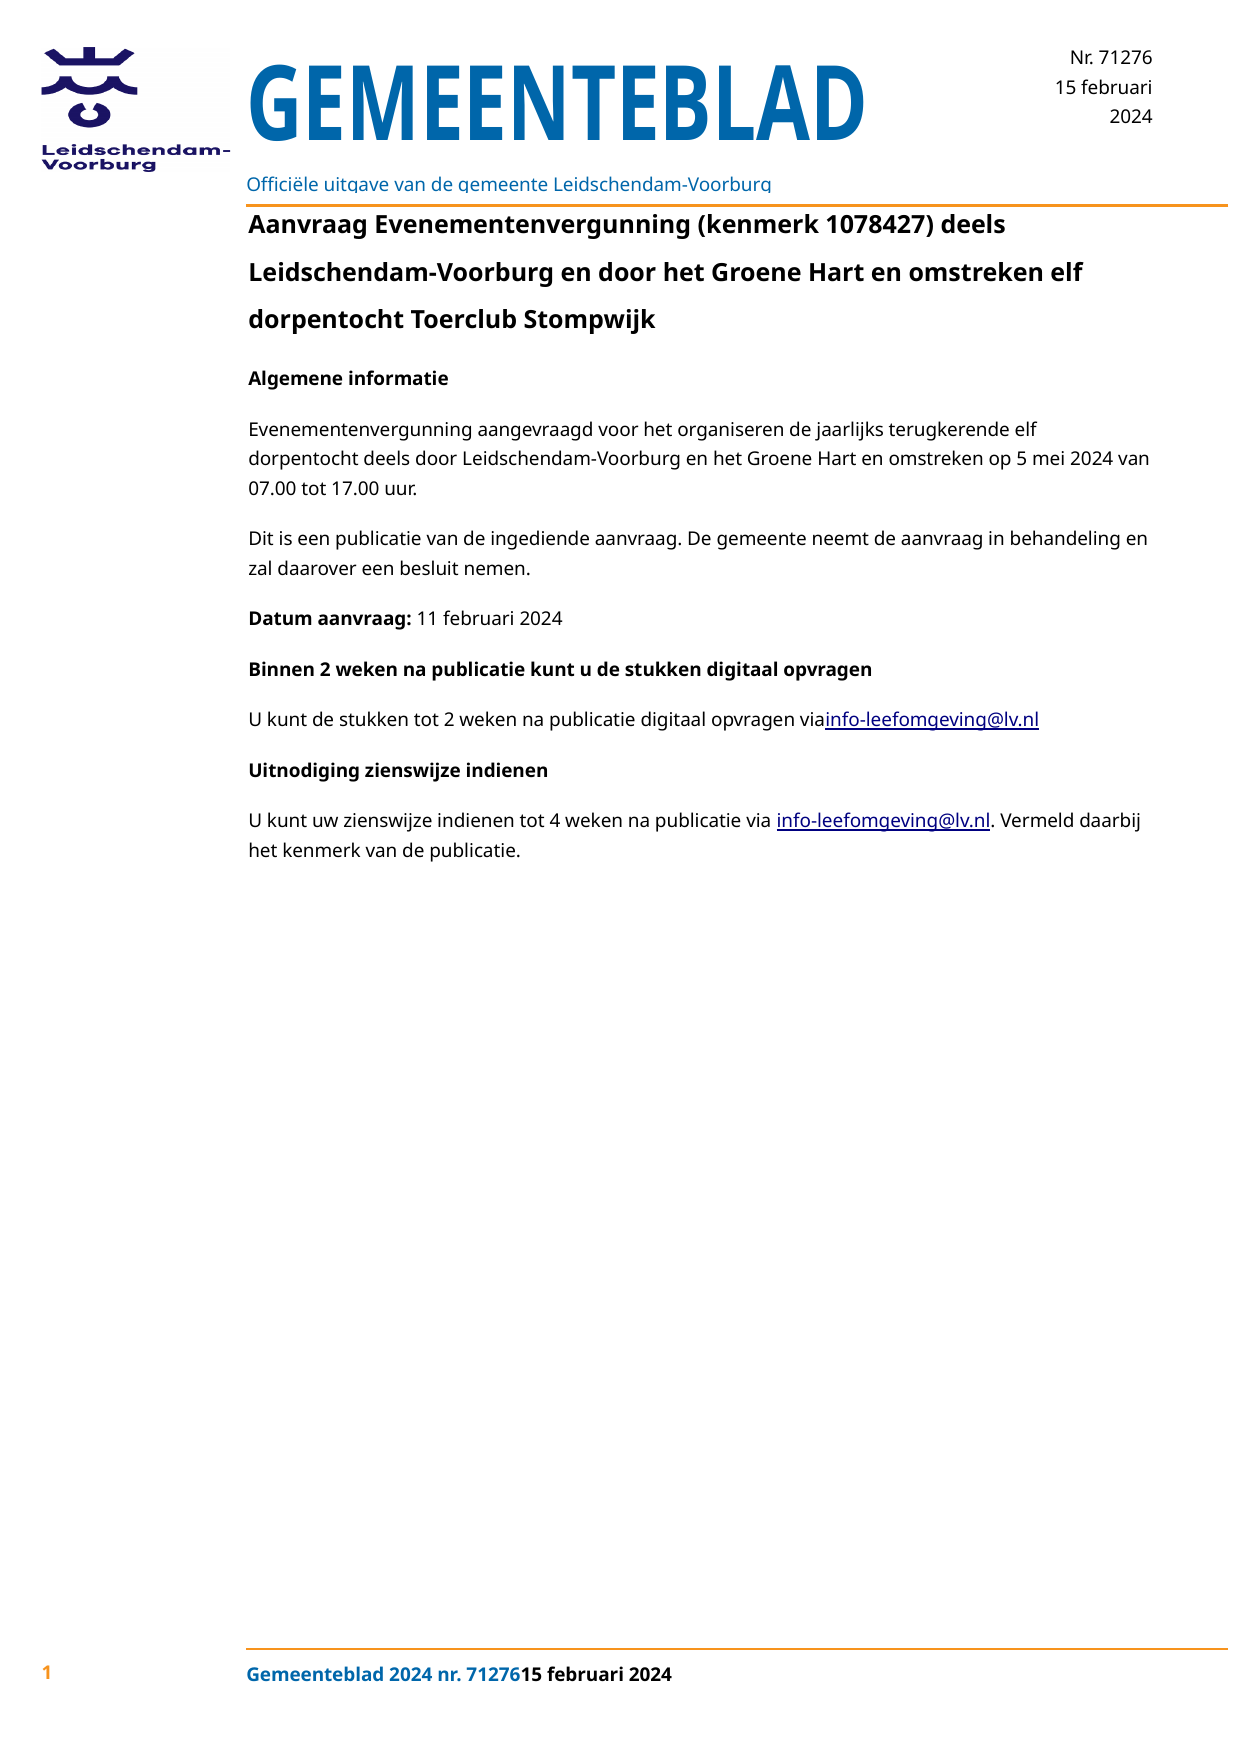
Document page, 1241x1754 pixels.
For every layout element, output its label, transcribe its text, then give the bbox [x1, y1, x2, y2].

text Dit is een publicatie van de ingediende aanvraag. De gemeente neemt de aanvraag in behandeling en zal daarover een besluit nemen. [248, 526, 1152, 581]
text U kunt uw zienswijze indienen tot 4 weken na publicatie via info-leefomgeving@lv.nl. Vermeld daarbij het kenmerk van de publicatie. [248, 807, 1152, 862]
text Evenementenvergunning aangevraagd voor het organiseren de jaarlijks terugkerende elf dorpentocht deels door Leidschendam-Voorburg en het Groene Hart en omstreken op 5 mei 2024 van 07.00 tot 17.00 uur. [248, 416, 1152, 501]
text Algemene informatie [248, 366, 1152, 391]
text Uitnodiging zienswijze indienen [248, 757, 1152, 782]
text Aanvraag Evenementenvergunning (kenmerk 1078427) deels Leidschendam-Voorburg en door het Groene Hart en omstreken elf dorpentocht Toerclub Stompwijk [248, 207, 1152, 336]
picture [41, 47, 231, 172]
text U kunt de stukken tot 2 weken na publicatie digitaal opvragen viainfo-leefomgeving@lv.nl [248, 706, 1152, 732]
text Binnen 2 weken na publicatie kunt u de stukken digitaal opvragen [248, 656, 1152, 682]
text Datum aanvraag: 11 februari 2024 [248, 606, 1152, 631]
